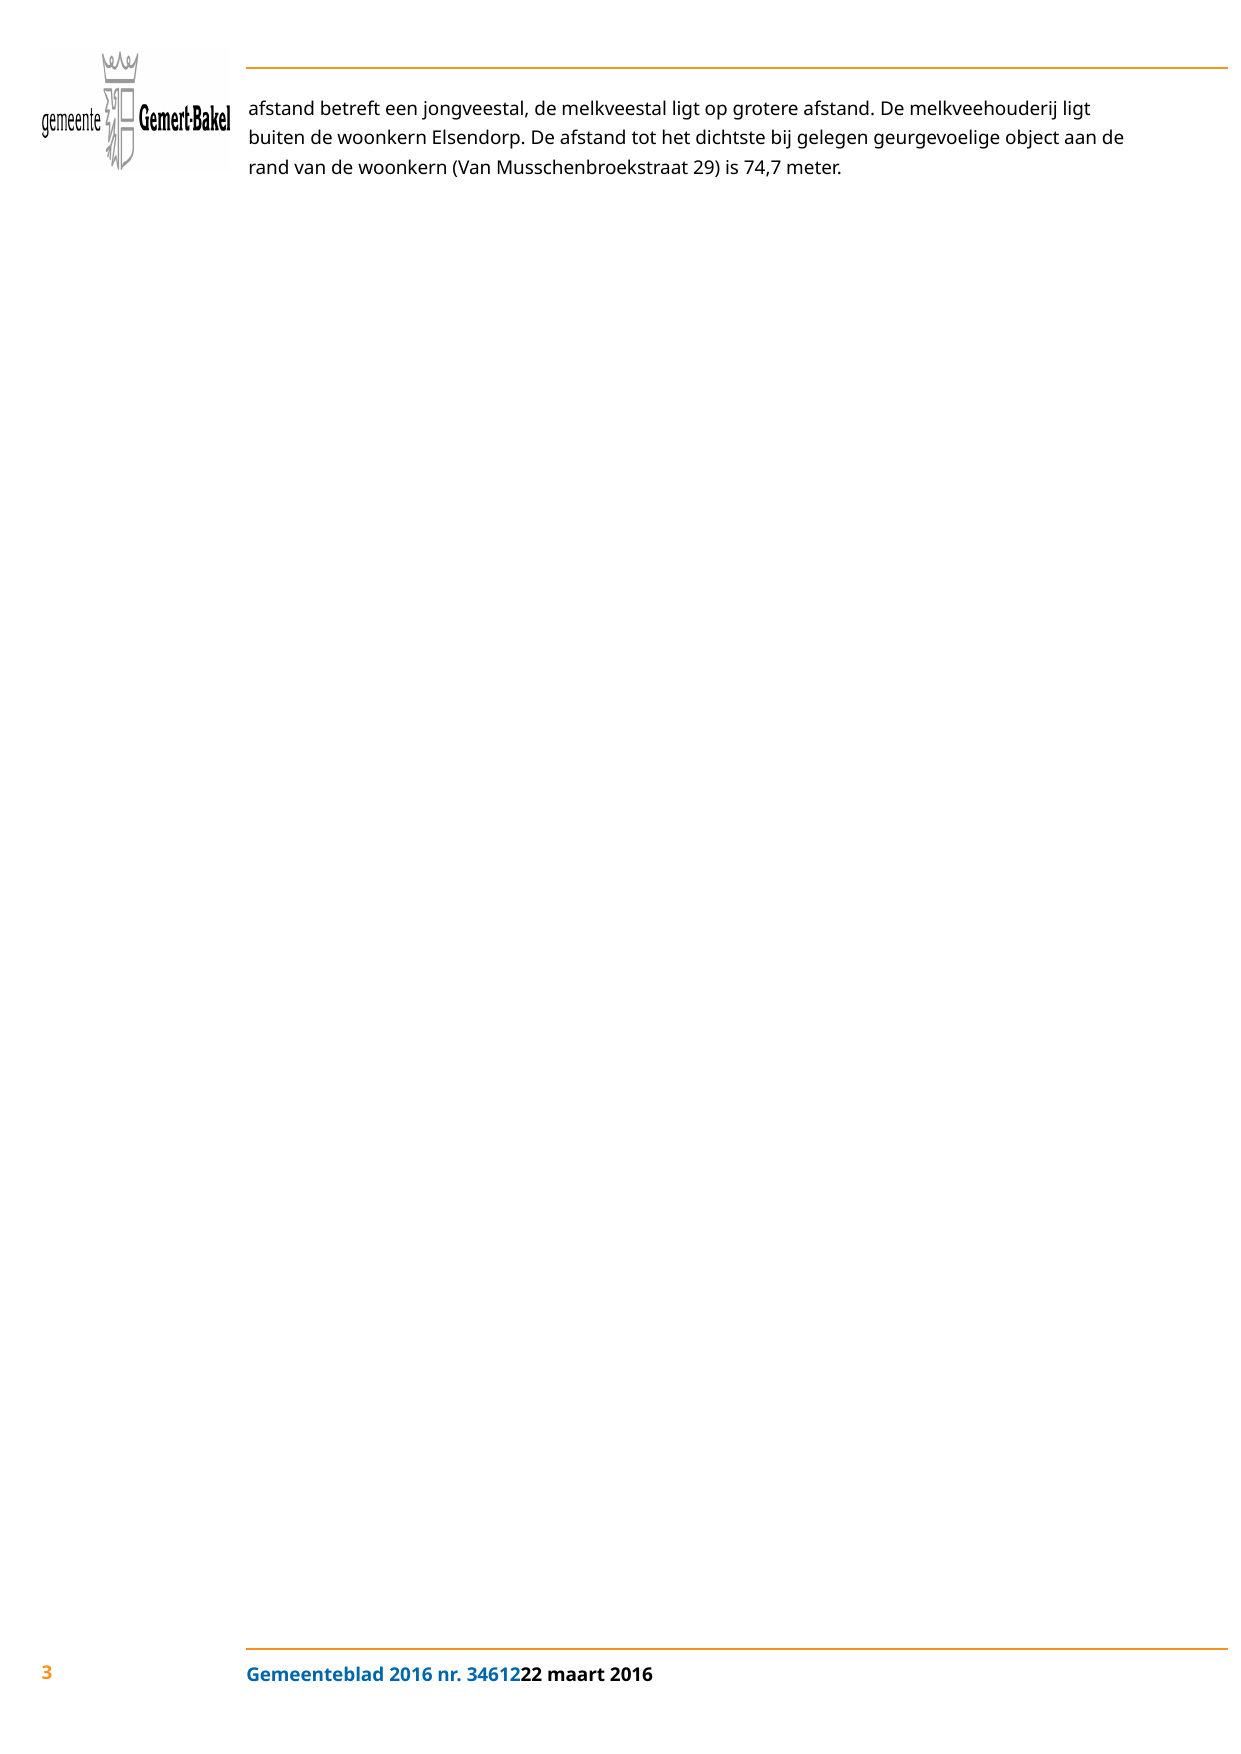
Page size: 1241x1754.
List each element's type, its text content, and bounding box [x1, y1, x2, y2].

text afstand betreft een jongveestal, de melkveestal ligt op grotere afstand. De melkveehouderij ligt buiten de woonkern Elsendorp. De afstand tot het dichtste bij gelegen geurgevoelige object aan de rand van de woonkern (Van Musschenbroekstraat 29) is 74,7 meter. [248, 95, 1152, 180]
picture [41, 47, 231, 172]
